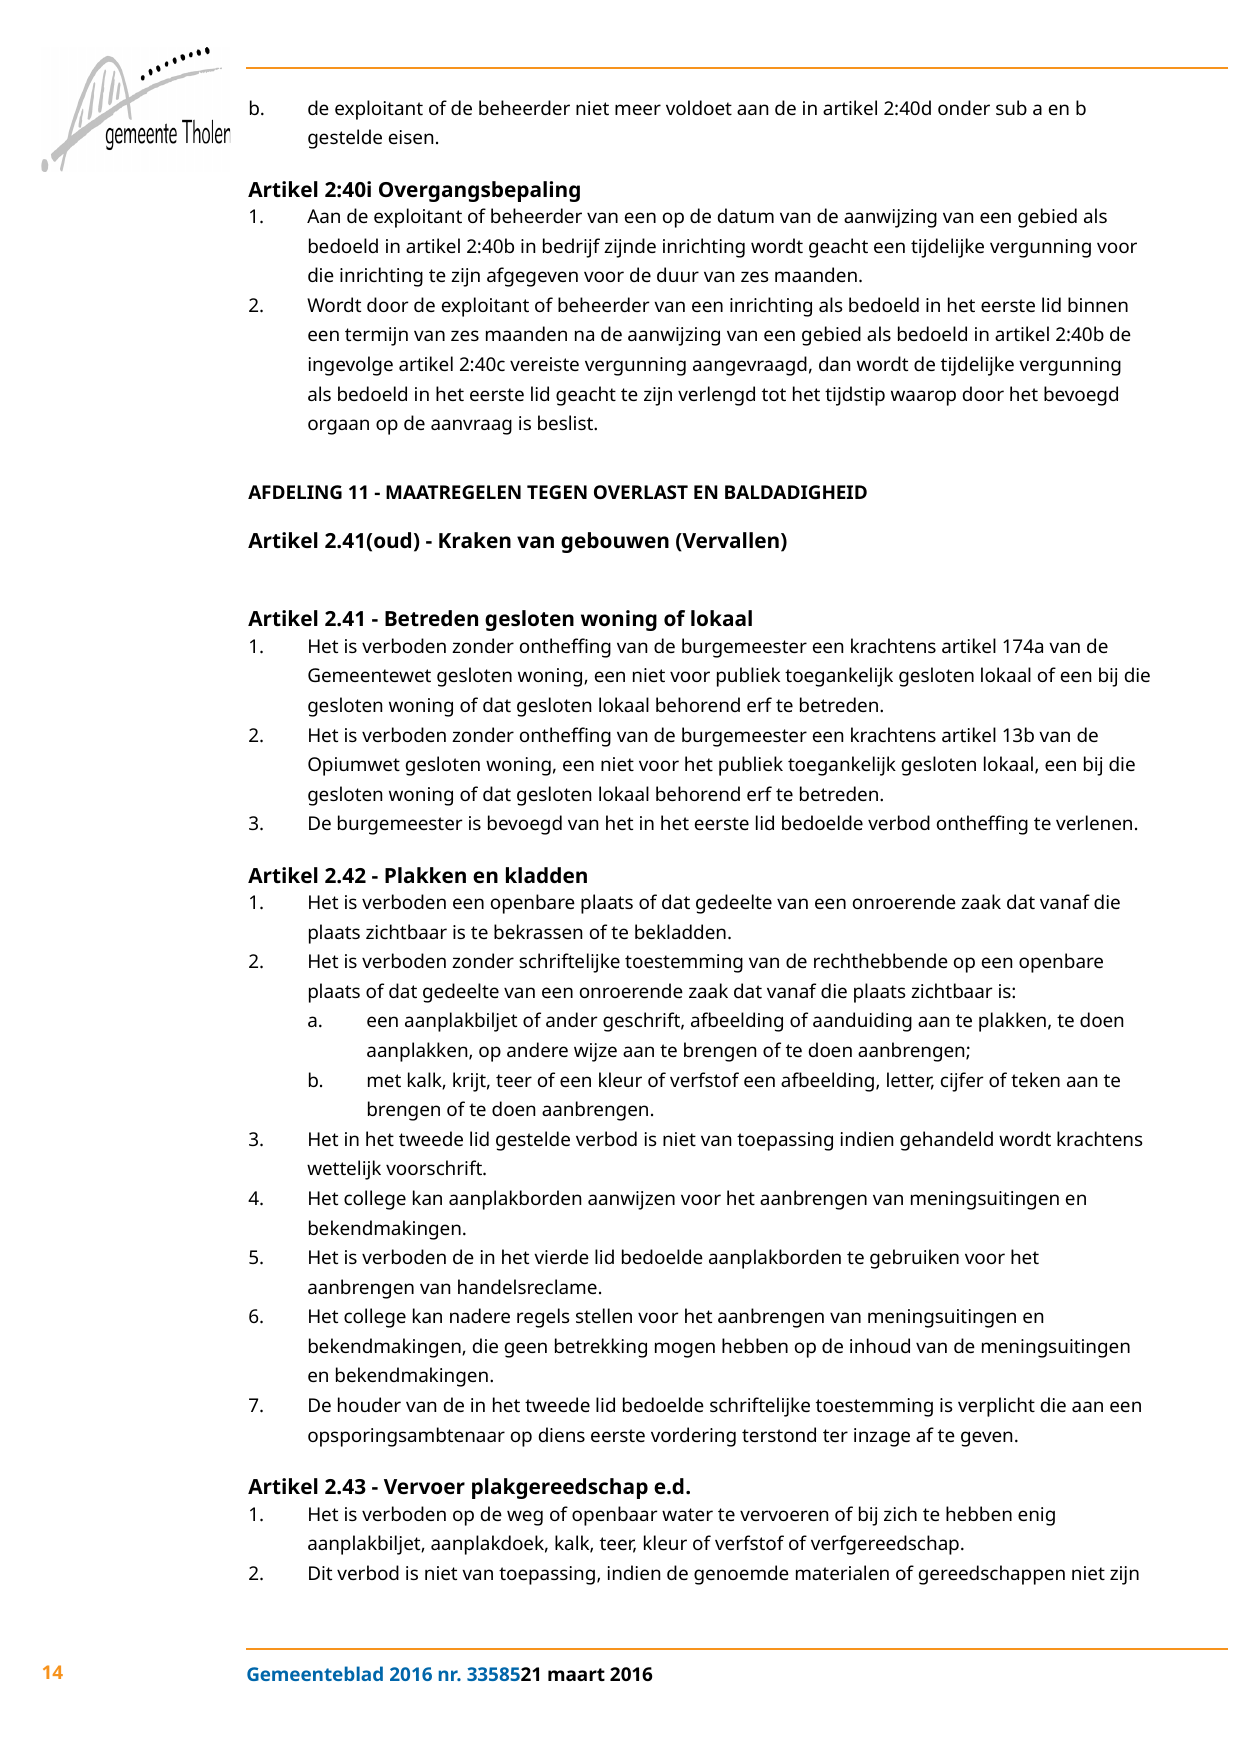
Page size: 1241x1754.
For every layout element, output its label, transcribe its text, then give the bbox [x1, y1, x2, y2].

text AFDELING 11 - MAATREGELEN TEGEN OVERLAST EN BALDADIGHEID [248, 479, 1152, 505]
list De houder van de in het tweede lid bedoelde schriftelijke toestemming is verplicht die aan een opsporingsambtenaar op diens eerste vordering terstond ter inzage af te geven. [248, 1392, 1152, 1448]
list Het is verboden zonder ontheffing van de burgemeester een krachtens artikel 174a van de Gemeentewet gesloten woning, een niet voor publiek toegankelijk gesloten lokaal of een bij die gesloten woning of dat gesloten lokaal behorend erf te betreden. [248, 633, 1152, 718]
list Het is verboden zonder ontheffing van de burgemeester een krachtens artikel 13b van de Opiumwet gesloten woning, een niet voor het publiek toegankelijk gesloten lokaal, een bij die gesloten woning of dat gesloten lokaal behorend erf te betreden. [248, 722, 1152, 807]
text Artikel 2.41 - Betreden gesloten woning of lokaal [248, 604, 1152, 633]
picture [41, 47, 231, 172]
text Artikel 2.41(oud) - Kraken van gebouwen (Vervallen) [248, 526, 1152, 554]
list een aanplakbiljet of ander geschrift, afbeelding of aanduiding aan te plakken, te doen aanplakken, op andere wijze aan te brengen of te doen aanbrengen; [307, 1008, 1152, 1063]
text Artikel 2:40i Overgangsbepaling [248, 175, 1152, 203]
text Artikel 2.43 - Vervoer plakgereedschap e.d. [248, 1472, 1152, 1501]
list Dit verbod is niet van toepassing, indien de genoemde materialen of gereedschappen niet zijn [248, 1560, 1152, 1586]
list Het is verboden de in het vierde lid bedoelde aanplakborden te gebruiken voor het aanbrengen van handelsreclame. [248, 1244, 1152, 1300]
list Wordt door de exploitant of beheerder van een inrichting als bedoeld in het eerste lid binnen een termijn van zes maanden na de aanwijzing van een gebied als bedoeld in artikel 2:40b de ingevolge artikel 2:40c vereiste vergunning aangevraagd, dan wordt de tijdelijke vergunning als bedoeld in het eerste lid geacht te zijn verlengd tot het tijdstip waarop door het bevoegd orgaan op de aanvraag is beslist. [248, 292, 1152, 436]
list De burgemeester is bevoegd van het in het eerste lid bedoelde verbod ontheffing te verlenen. [248, 811, 1152, 836]
list Het is verboden een openbare plaats of dat gedeelte van een onroerende zaak dat vanaf die plaats zichtbaar is te bekrassen of te bekladden. [248, 889, 1152, 945]
list Het college kan nadere regels stellen voor het aanbrengen van meningsuitingen en bekendmakingen, die geen betrekking mogen hebben op de inhoud van de meningsuitingen en bekendmakingen. [248, 1303, 1152, 1388]
list Het college kan aanplakborden aanwijzen voor het aanbrengen van meningsuitingen en bekendmakingen. [248, 1185, 1152, 1241]
text Artikel 2.42 - Plakken en kladden [248, 861, 1152, 889]
list de exploitant of de beheerder niet meer voldoet aan de in artikel 2:40d onder sub a en b gestelde eisen. [248, 95, 1152, 150]
list met kalk, krijt, teer of een kleur of verfstof een afbeelding, letter, cijfer of teken aan te brengen of te doen aanbrengen. [307, 1067, 1152, 1122]
list Het is verboden op de weg of openbaar water te vervoeren of bij zich te hebben enig aanplakbiljet, aanplakdoek, kalk, teer, kleur of verfstof of verfgereedschap. [248, 1501, 1152, 1556]
list Het is verboden zonder schriftelijke toestemming van de rechthebbende op een openbare plaats of dat gedeelte van een onroerende zaak dat vanaf die plaats zichtbaar is: [248, 948, 1152, 1004]
list Het in het tweede lid gestelde verbod is niet van toepassing indien gehandeld wordt krachtens wettelijk voorschrift. [248, 1126, 1152, 1181]
list Aan de exploitant of beheerder van een op de datum van de aanwijzing van een gebied als bedoeld in artikel 2:40b in bedrijf zijnde inrichting wordt geacht een tijdelijke vergunning voor die inrichting te zijn afgegeven voor de duur van zes maanden. [248, 203, 1152, 288]
